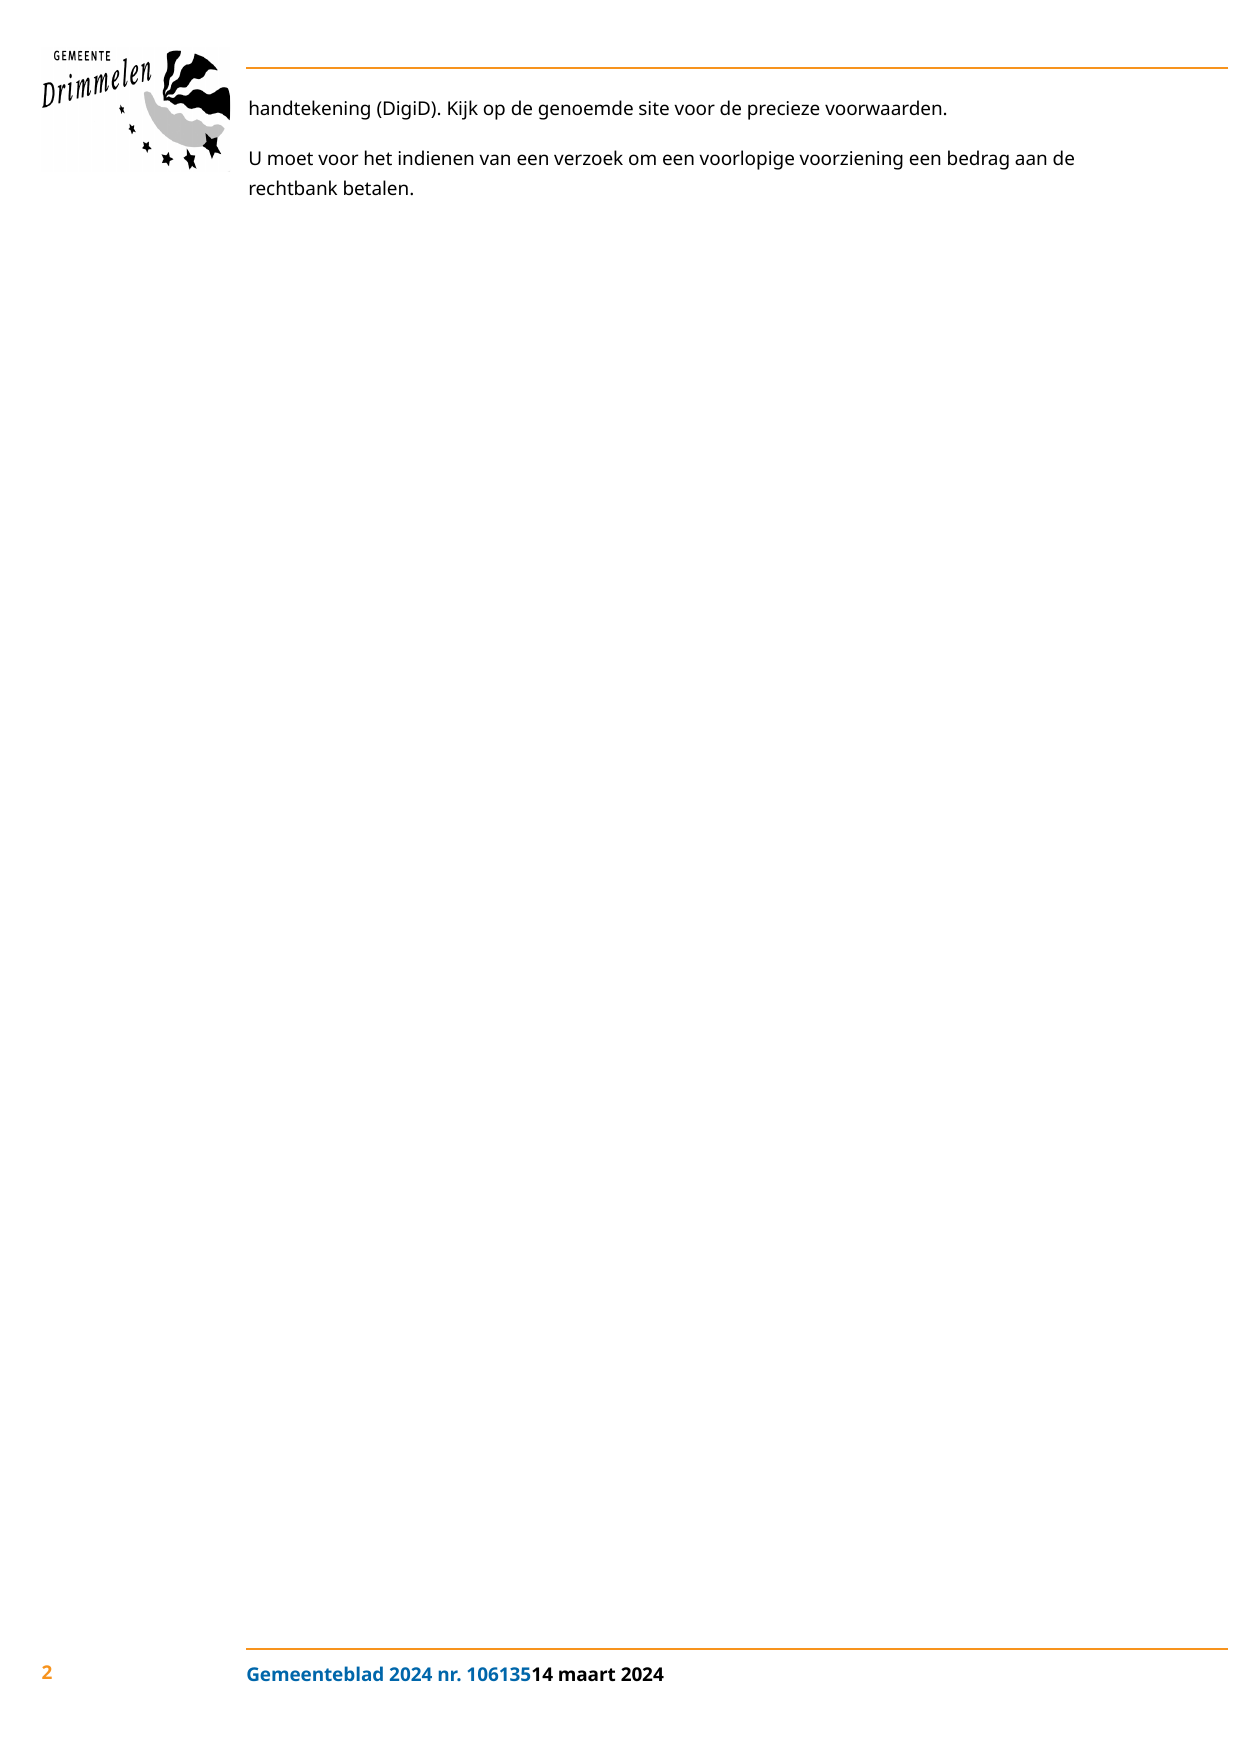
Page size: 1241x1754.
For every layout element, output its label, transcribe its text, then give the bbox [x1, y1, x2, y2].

text handtekening (DigiD). Kijk op de genoemde site voor de precieze voorwaarden. [248, 95, 1152, 121]
text U moet voor het indienen van een verzoek om een voorlopige voorziening een bedrag aan de rechtbank betalen. [248, 145, 1152, 201]
picture [41, 47, 231, 172]
